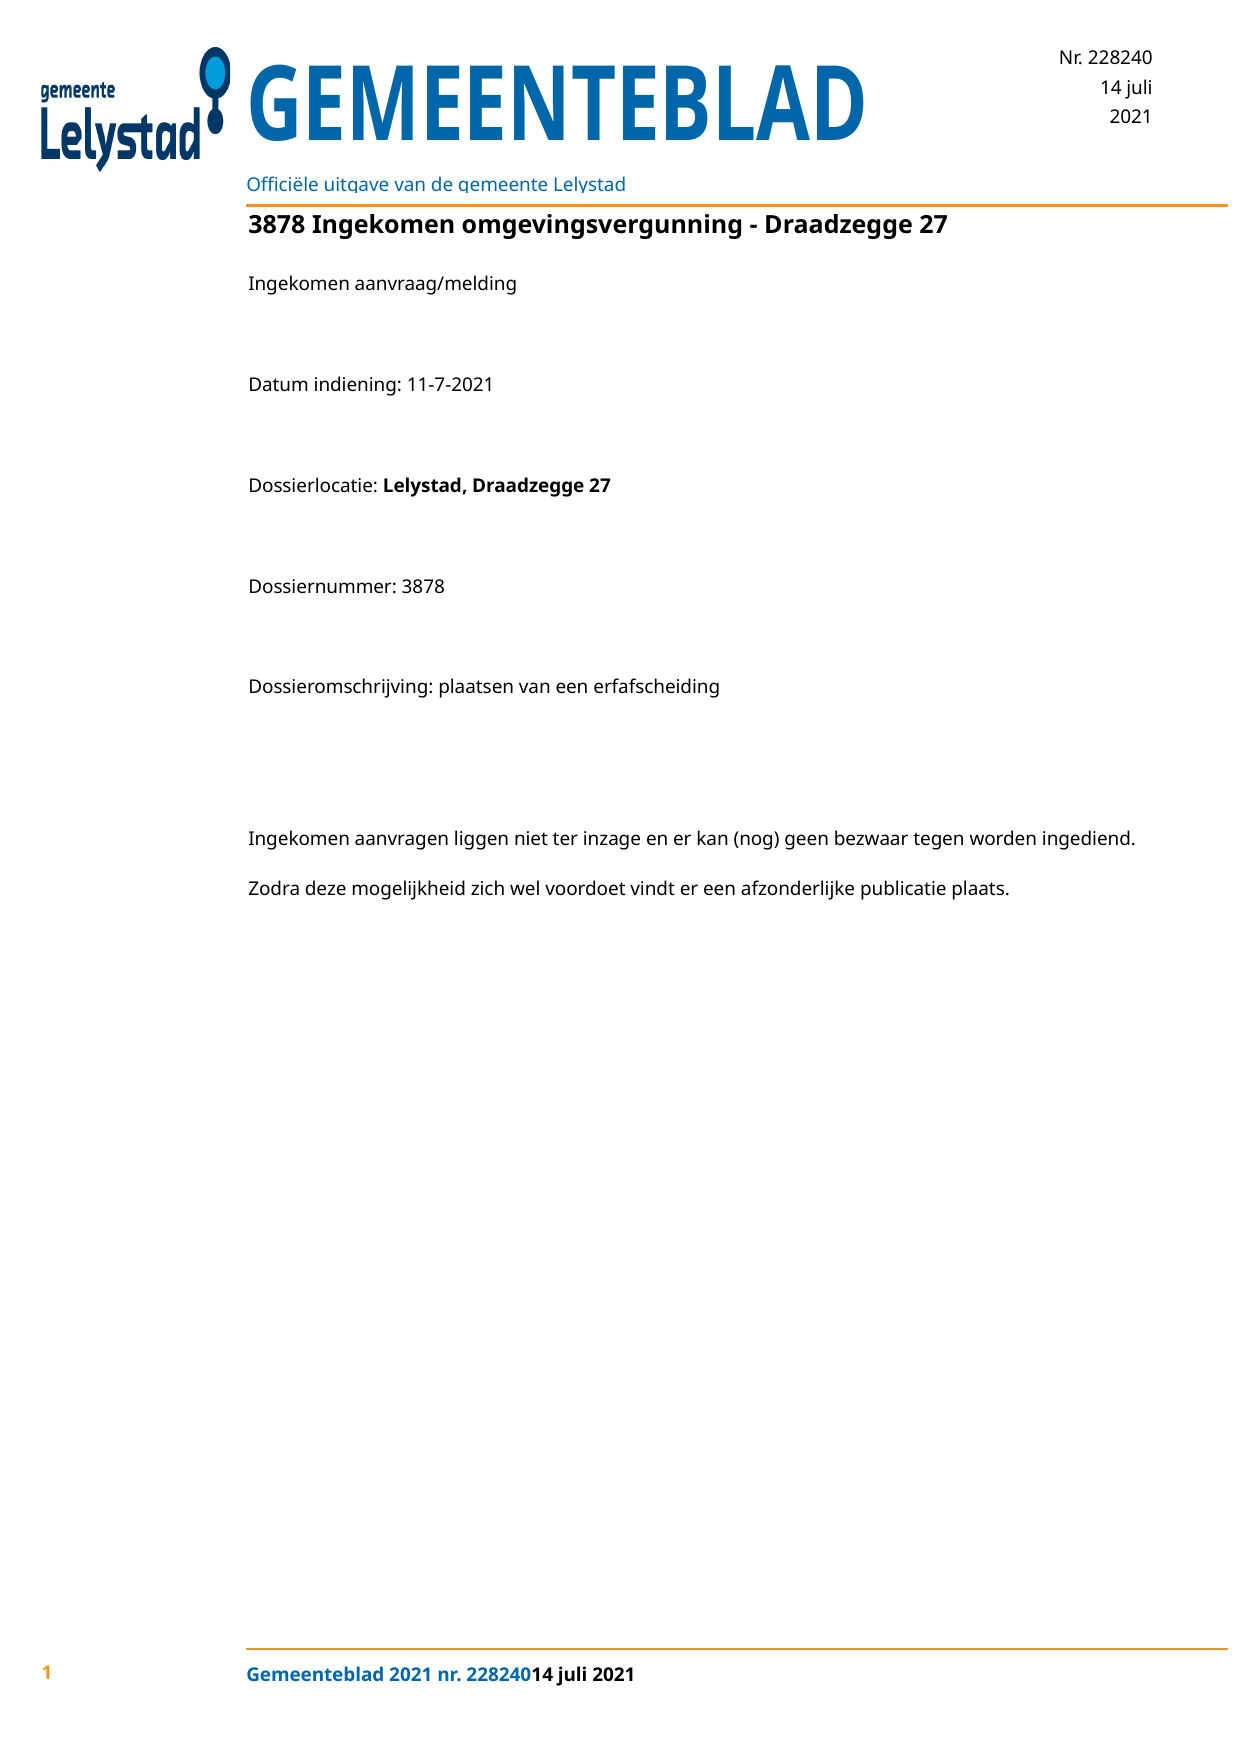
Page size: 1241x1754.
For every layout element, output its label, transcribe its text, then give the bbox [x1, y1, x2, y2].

text Dossiernummer: 3878 [248, 573, 1152, 598]
picture [41, 47, 231, 172]
text Zodra deze mogelijkheid zich wel voordoet vindt er een afzonderlijke publicatie plaats. [248, 875, 1152, 901]
text 3878 Ingekomen omgevingsvergunning - Draadzegge 27 [248, 207, 1152, 241]
text Dossieromschrijving: plaatsen van een erfafscheiding [248, 674, 1152, 699]
text Ingekomen aanvraag/melding [248, 270, 1152, 296]
text Dossierlocatie: Lelystad, Draadzegge 27 [248, 472, 1152, 498]
text Datum indiening: 11-7-2021 [248, 371, 1152, 397]
text Ingekomen aanvragen liggen niet ter inzage en er kan (nog) geen bezwaar tegen worden ingediend. [248, 825, 1152, 851]
